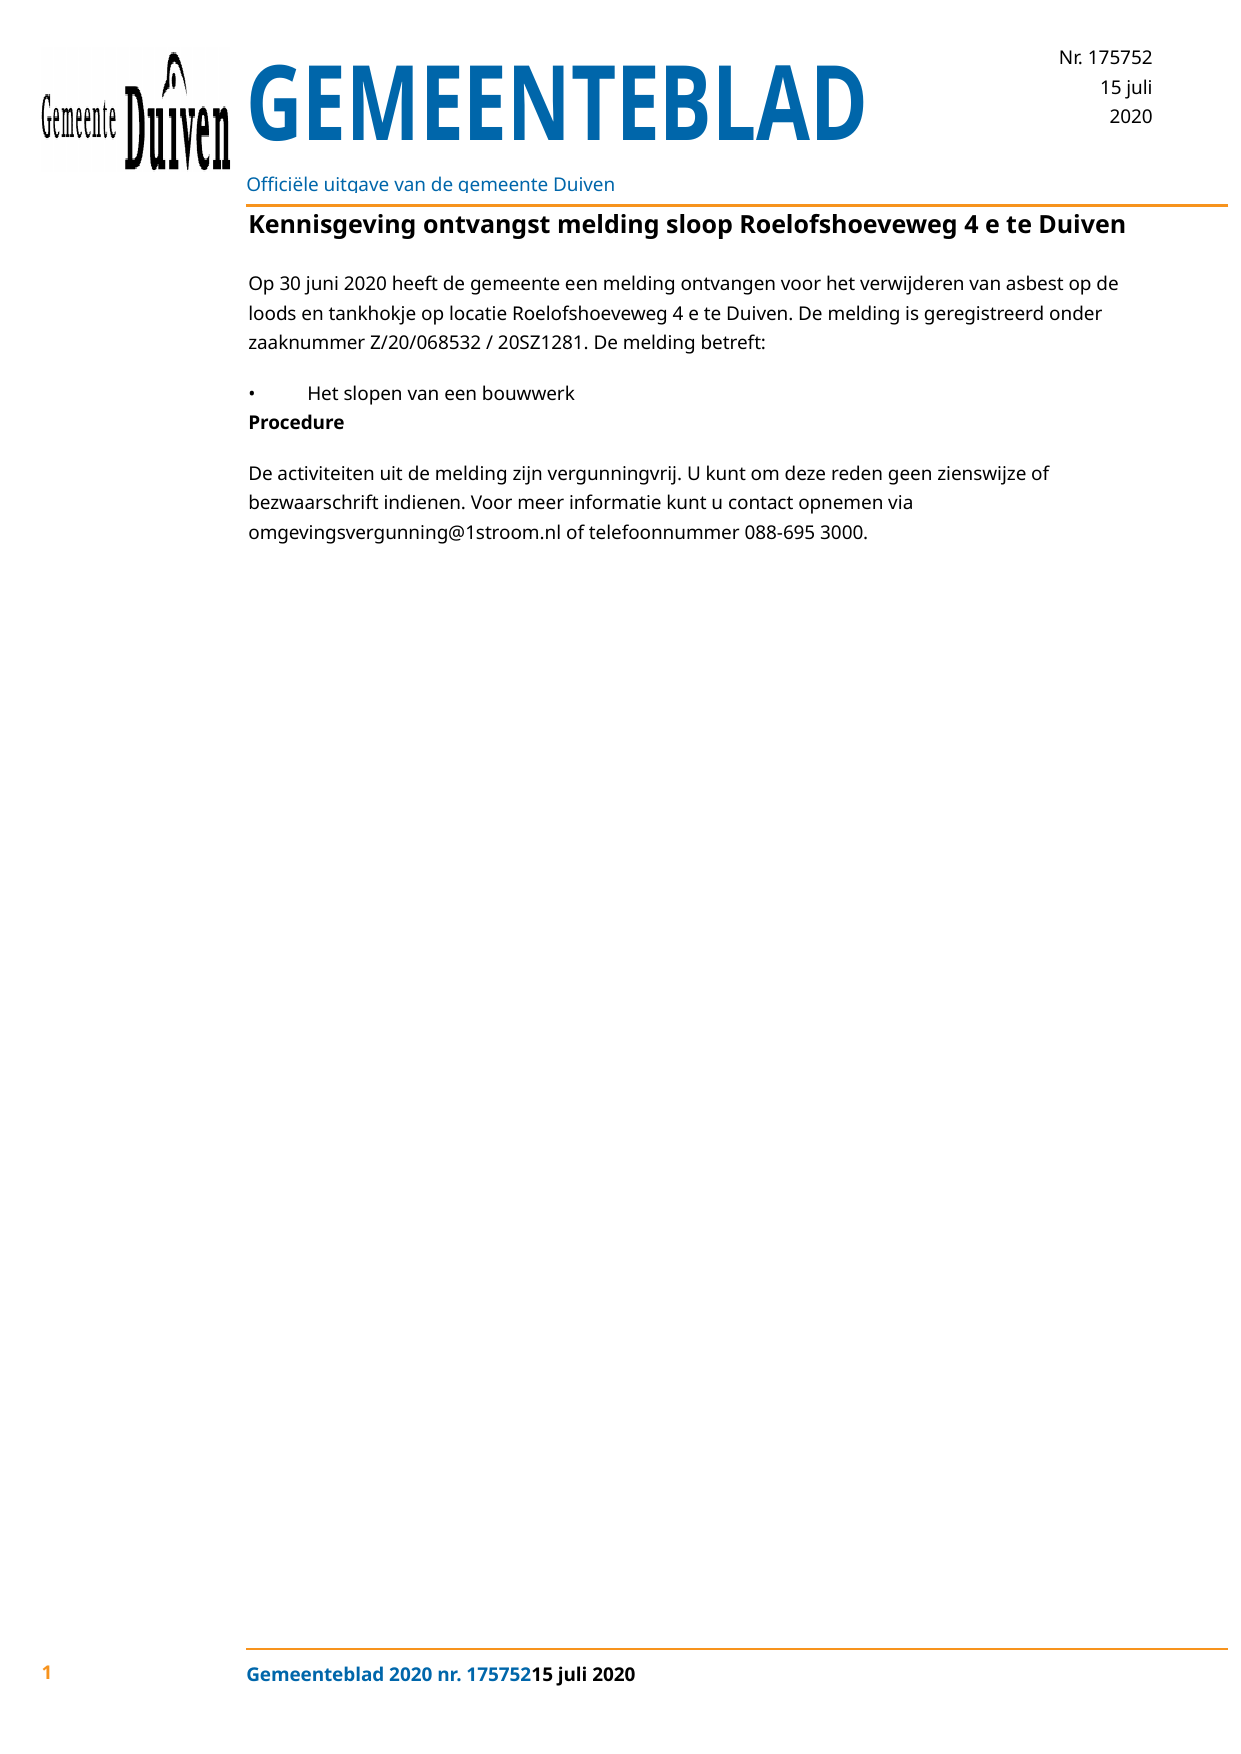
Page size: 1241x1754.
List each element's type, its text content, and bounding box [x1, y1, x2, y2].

text Procedure [248, 409, 1152, 435]
text Op 30 juni 2020 heeft de gemeente een melding ontvangen voor het verwijderen van asbest op de loods en tankhokje op locatie Roelofshoeveweg 4 e te Duiven. De melding is geregistreerd onder zaaknummer Z/20/068532 / 20SZ1281. De melding betreft: [248, 270, 1152, 355]
picture [41, 47, 231, 172]
text De activiteiten uit de melding zijn vergunningvrij. U kunt om deze reden geen zienswijze of bezwaarschrift indienen. Voor meer informatie kunt u contact opnemen via omgevingsvergunning@1stroom.nl of telefoonnummer 088-695 3000. [248, 460, 1152, 545]
list Het slopen van een bouwwerk [248, 380, 1152, 406]
text Kennisgeving ontvangst melding sloop Roelofshoeveweg 4 e te Duiven [248, 207, 1152, 241]
